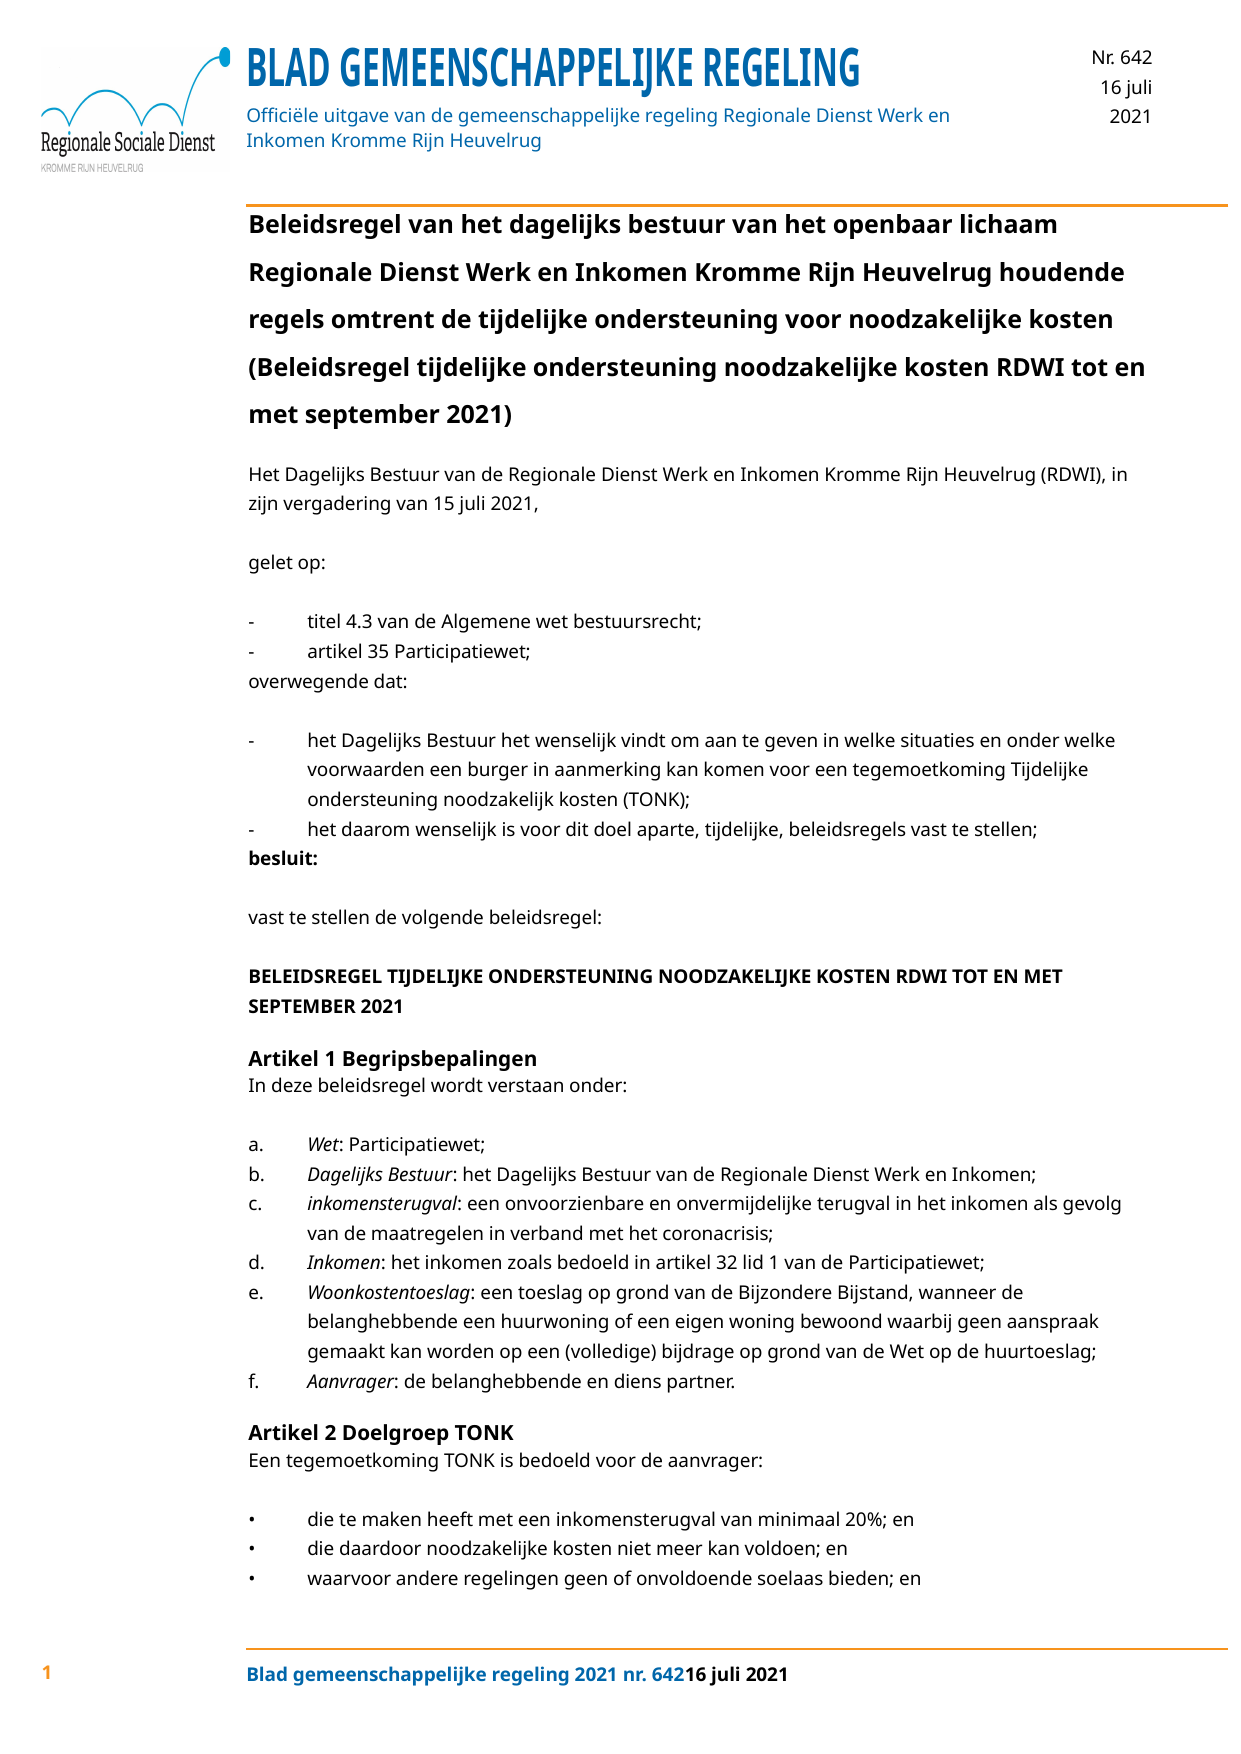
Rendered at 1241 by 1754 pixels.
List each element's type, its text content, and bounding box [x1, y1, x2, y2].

text overwegende dat: [248, 668, 1152, 693]
list die te maken heeft met een inkomensterugval van minimaal 20%; en [248, 1506, 1152, 1532]
list het daarom wenselijk is voor dit doel aparte, tijdelijke, beleidsregels vast te stellen; [248, 816, 1152, 841]
text Beleidsregel van het dagelijks bestuur van het openbaar lichaam Regionale Dienst Werk en Inkomen Kromme Rijn Heuvelrug houdende regels omtrent de tijdelijke ondersteuning voor noodzakelijke kosten (Beleidsregel tijdelijke ondersteuning noodzakelijke kosten RDWI tot en met september 2021) [248, 207, 1152, 431]
text Het Dagelijks Bestuur van de Regionale Dienst Werk en Inkomen Kromme Rijn Heuvelrug (RDWI), in zijn vergadering van 15 juli 2021, [248, 461, 1152, 516]
text Artikel 1 Begripsbepalingen [248, 1044, 1152, 1072]
text vast te stellen de volgende beleidsregel: [248, 904, 1152, 930]
list artikel 35 Participatiewet; [248, 638, 1152, 664]
text gelet op: [248, 549, 1152, 575]
text Een tegemoetkoming TONK is bedoeld voor de aanvrager: [248, 1447, 1152, 1472]
text Artikel 2 Doelgroep TONK [248, 1418, 1152, 1447]
list Woonkostentoeslag: een toeslag op grond van de Bijzondere Bijstand, wanneer de belanghebbende een huurwoning of een eigen woning bewoond waarbij geen aanspraak gemaakt kan worden op een (volledige) bijdrage op grond van de Wet op de huurtoeslag; [248, 1279, 1152, 1364]
list het Dagelijks Bestuur het wenselijk vindt om aan te geven in welke situaties en onder welke voorwaarden een burger in aanmerking kan komen voor een tegemoetkoming Tijdelijke ondersteuning noodzakelijk kosten (TONK); [248, 727, 1152, 812]
list die daardoor noodzakelijke kosten niet meer kan voldoen; en [248, 1536, 1152, 1561]
list titel 4.3 van de Algemene wet bestuursrecht; [248, 609, 1152, 634]
list inkomensterugval: een onvoorzienbare en onvermijdelijke terugval in het inkomen als gevolg van de maatregelen in verband met het coronacrisis; [248, 1190, 1152, 1246]
list Inkomen: het inkomen zoals bedoeld in artikel 32 lid 1 van de Participatiewet; [248, 1249, 1152, 1275]
list waarvoor andere regelingen geen of onvoldoende soelaas bieden; en [248, 1565, 1152, 1591]
text besluit: [248, 845, 1152, 871]
list Dagelijks Bestuur: het Dagelijks Bestuur van de Regionale Dienst Werk en Inkomen; [248, 1161, 1152, 1187]
list Wet: Participatiewet; [248, 1131, 1152, 1157]
picture [41, 47, 231, 172]
text BELEIDSREGEL TIJDELIJKE ONDERSTEUNING NOODZAKELIJKE KOSTEN RDWI TOT EN MET SEPTEMBER 2021 [248, 964, 1152, 1019]
text In deze beleidsregel wordt verstaan onder: [248, 1072, 1152, 1098]
list Aanvrager: de belanghebbende en diens partner. [248, 1368, 1152, 1394]
